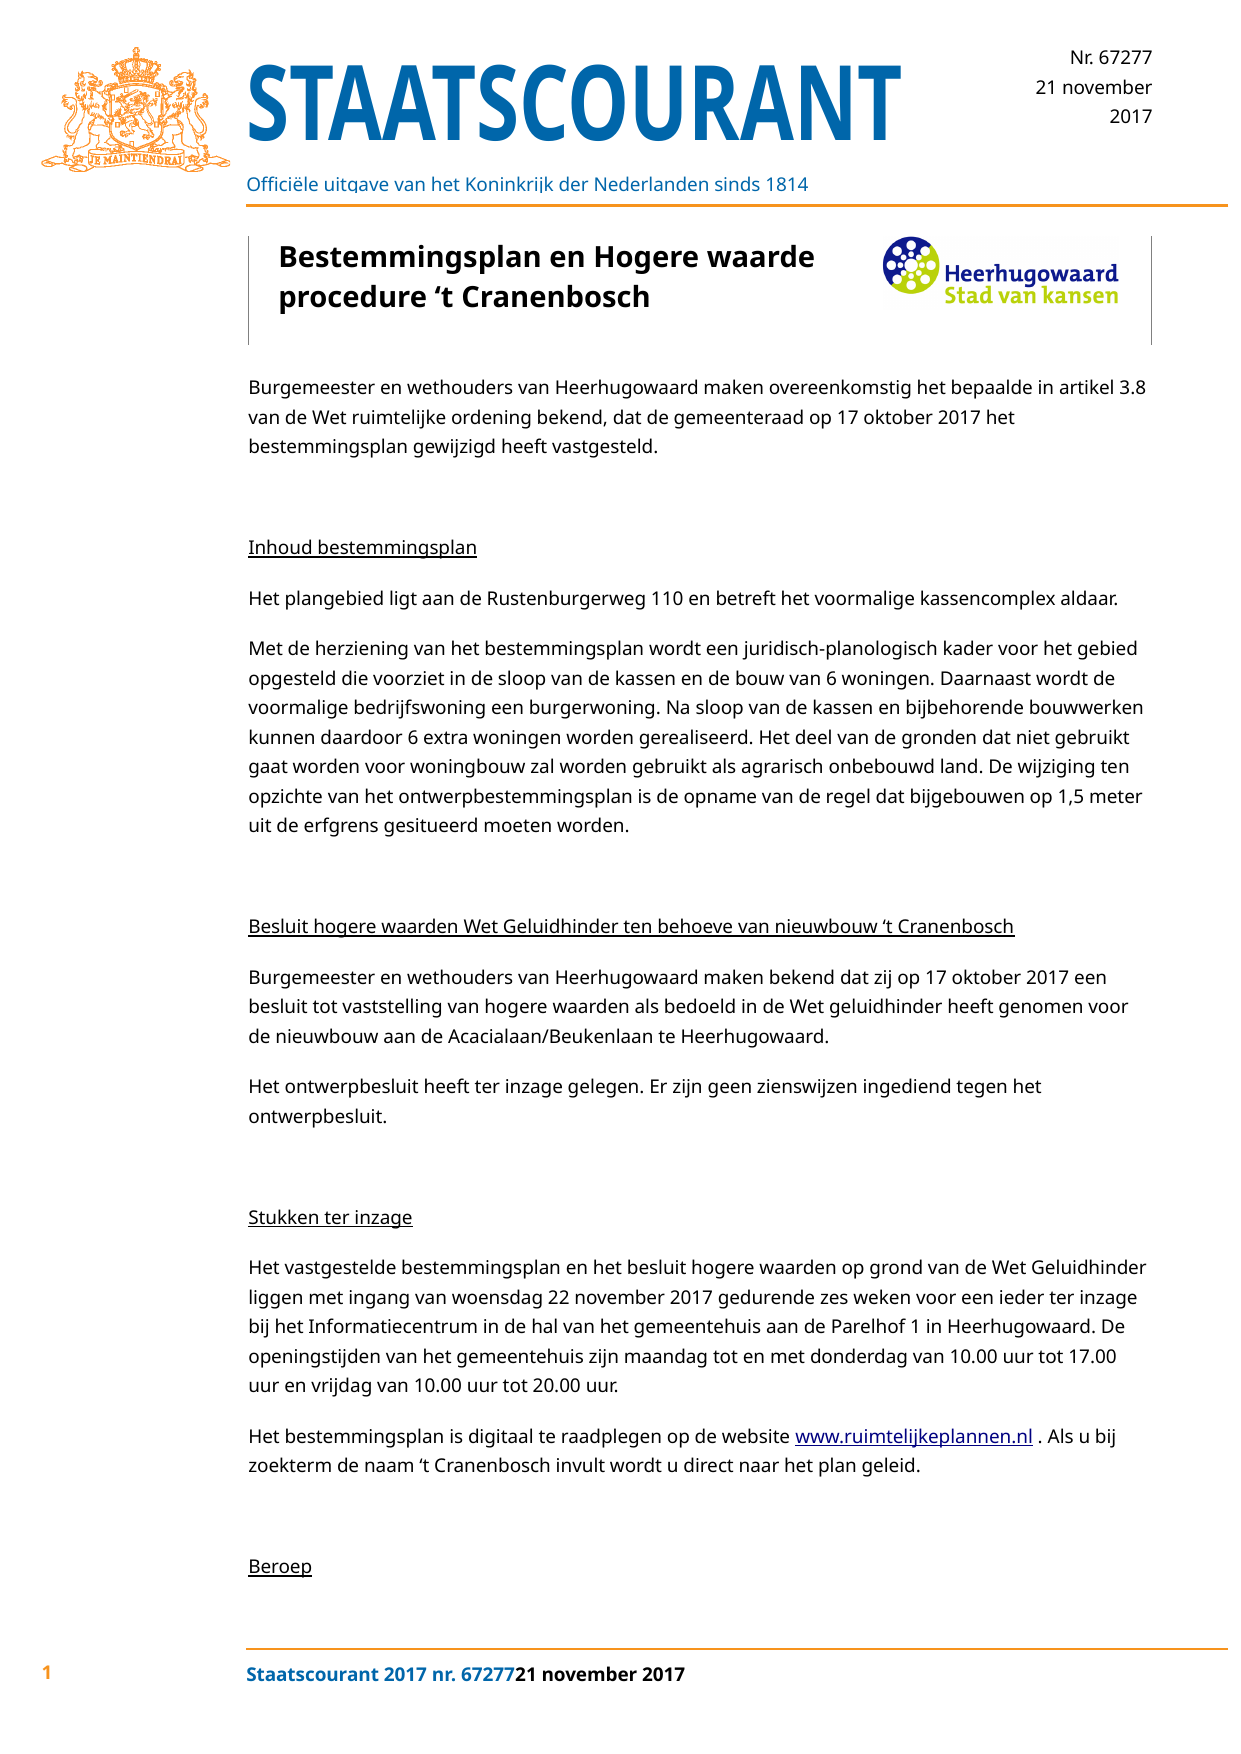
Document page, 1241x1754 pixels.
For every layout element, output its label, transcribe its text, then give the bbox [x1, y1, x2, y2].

table_header [1119, 236, 1151, 309]
text Het vastgestelde bestemmingsplan en het besluit hogere waarden op grond van de Wet Geluidhinder liggen met ingang van woensdag 22 november 2017 gedurende zes weken voor een ieder ter inzage bij het Informatiecentrum in de hal van het gemeentehuis aan de Parelhof 1 in Heerhugowaard. De openingstijden van het gemeentehuis zijn maandag tot en met donderdag van 10.00 uur tot 17.00 uur en vrijdag van 10.00 uur tot 20.00 uur. [248, 1254, 1152, 1398]
text Burgemeester en wethouders van Heerhugowaard maken bekend dat zij op 17 oktober 2017 een besluit tot vaststelling van hogere waarden als bedoeld in de Wet geluidhinder heeft genomen voor de nieuwbouw aan de Acacialaan/Beukenlaan te Heerhugowaard. [248, 964, 1152, 1049]
table_header [850, 310, 1151, 345]
table_header [850, 236, 882, 309]
picture [882, 236, 1119, 310]
table_header Bestemmingsplan en Hogere waarde procedure ‘t Cranenbosch [249, 236, 850, 345]
text Besluit hogere waarden Wet Geluidhinder ten behoeve van nieuwbouw ‘t Cranenbosch [248, 913, 1152, 939]
text Het ontwerpbesluit heeft ter inzage gelegen. Er zijn geen zienswijzen ingediend tegen het ontwerpbesluit. [248, 1073, 1152, 1129]
text Beroep [248, 1553, 1152, 1579]
picture [41, 47, 231, 172]
text Het plangebied ligt aan de Rustenburgerweg 110 en betreft het voormalige kassencomplex aldaar. [248, 585, 1152, 610]
text Inhoud bestemmingsplan [248, 534, 1152, 560]
text Burgemeester en wethouders van Heerhugowaard maken overeenkomstig het bepaalde in artikel 3.8 van de Wet ruimtelijke ordening bekend, dat de gemeenteraad op 17 oktober 2017 het bestemmingsplan gewijzigd heeft vastgesteld. [248, 374, 1152, 459]
text Met de herziening van het bestemmingsplan wordt een juridisch-planologisch kader voor het gebied opgesteld die voorziet in de sloop van de kassen en de bouw van 6 woningen. Daarnaast wordt de voormalige bedrijfswoning een burgerwoning. Na sloop van de kassen en bijbehorende bouwwerken kunnen daardoor 6 extra woningen worden gerealiseerd. Het deel van de gronden dat niet gebruikt gaat worden voor woningbouw zal worden gebruikt als agrarisch onbebouwd land. De wijziging ten opzichte van het ontwerpbestemmingsplan is de opname van de regel dat bijgebouwen op 1,5 meter uit de erfgrens gesitueerd moeten worden. [248, 635, 1152, 838]
text Stukken ter inzage [248, 1204, 1152, 1229]
text Het bestemmingsplan is digitaal te raadplegen op de website www.ruimtelijkeplannen.nl . Als u bij zoekterm de naam ‘t Cranenbosch invult wordt u direct naar het plan geleid. [248, 1423, 1152, 1478]
